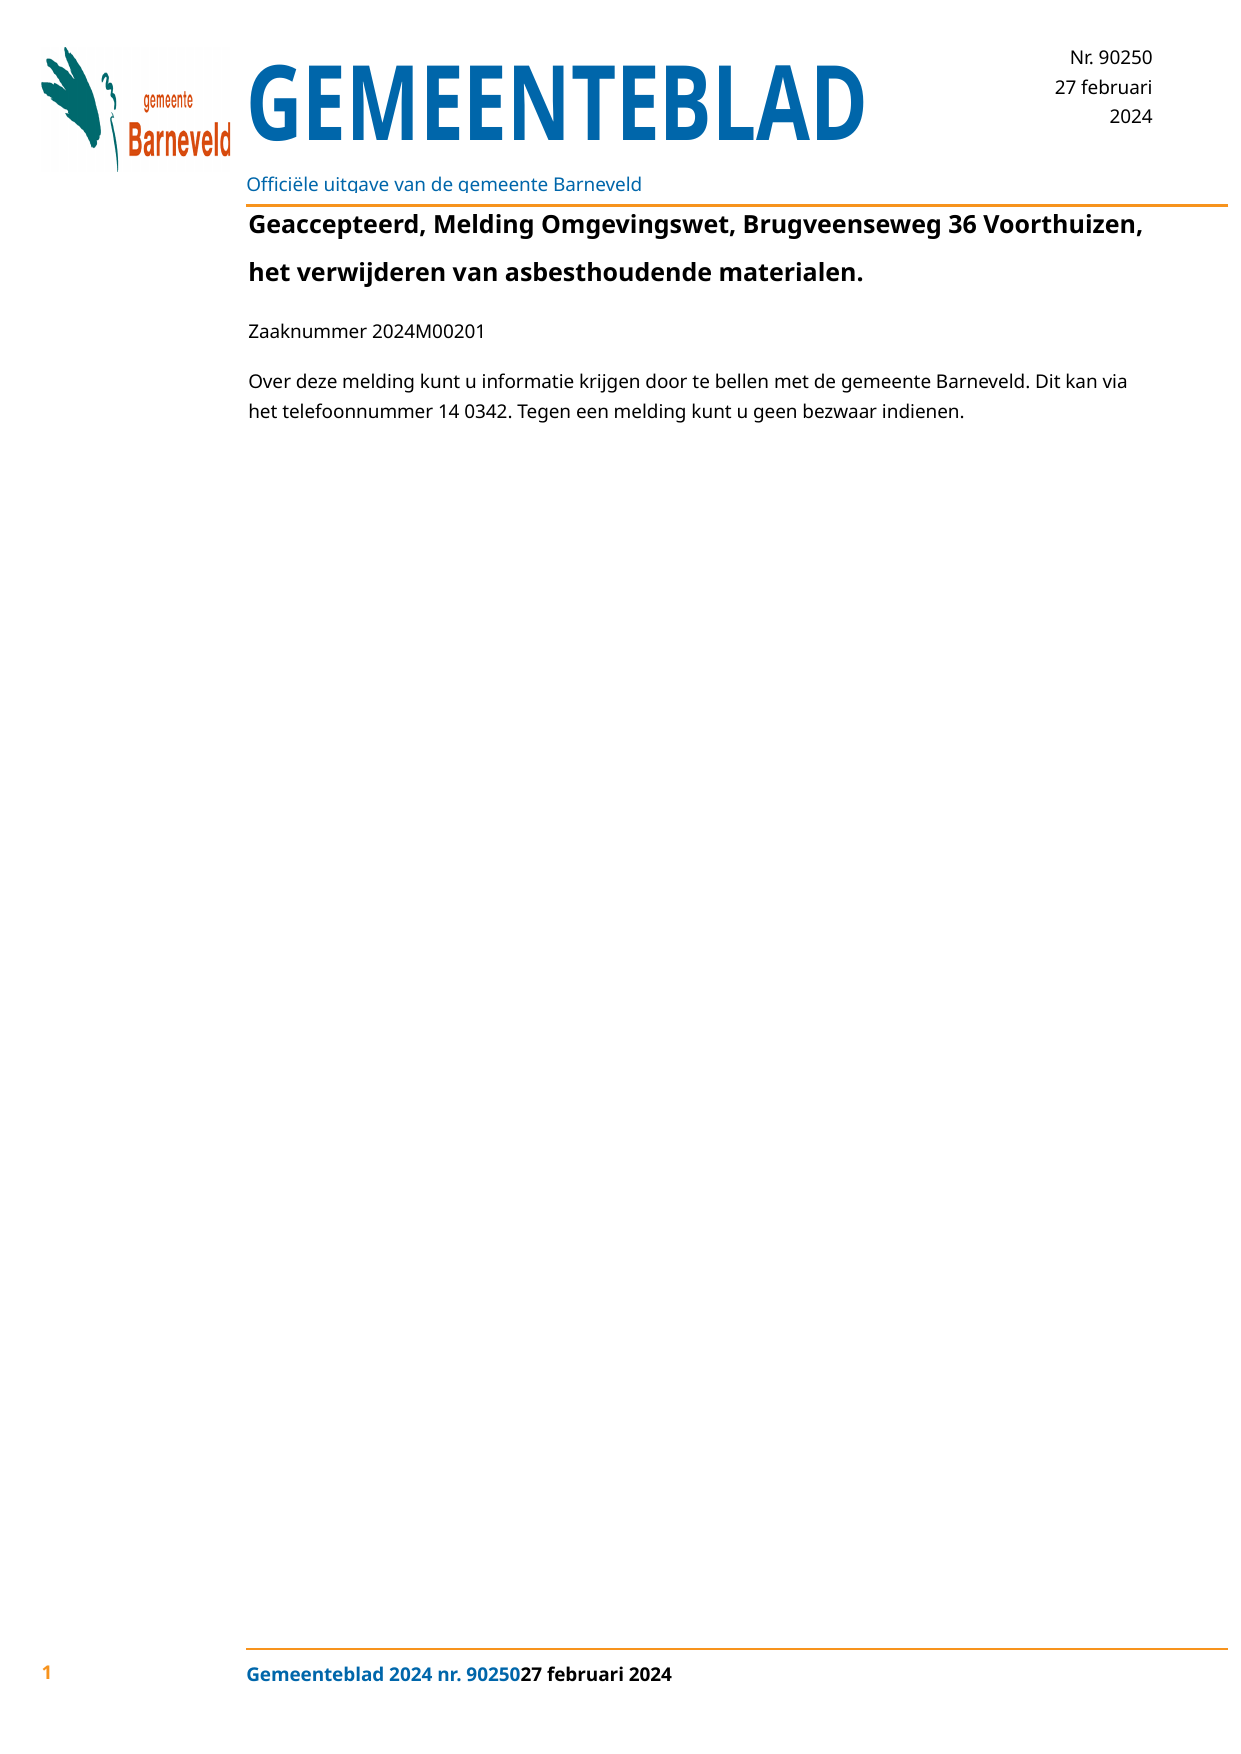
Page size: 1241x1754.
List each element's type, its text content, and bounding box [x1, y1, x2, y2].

text Zaaknummer 2024M00201 [248, 318, 1152, 344]
text Geaccepteerd, Melding Omgevingswet, Brugveenseweg 36 Voorthuizen, het verwijderen van asbesthoudende materialen. [248, 207, 1152, 288]
picture [41, 47, 231, 172]
text Over deze melding kunt u informatie krijgen door te bellen met de gemeente Barneveld. Dit kan via het telefoonnummer 14 0342. Tegen een melding kunt u geen bezwaar indienen. [248, 368, 1152, 424]
